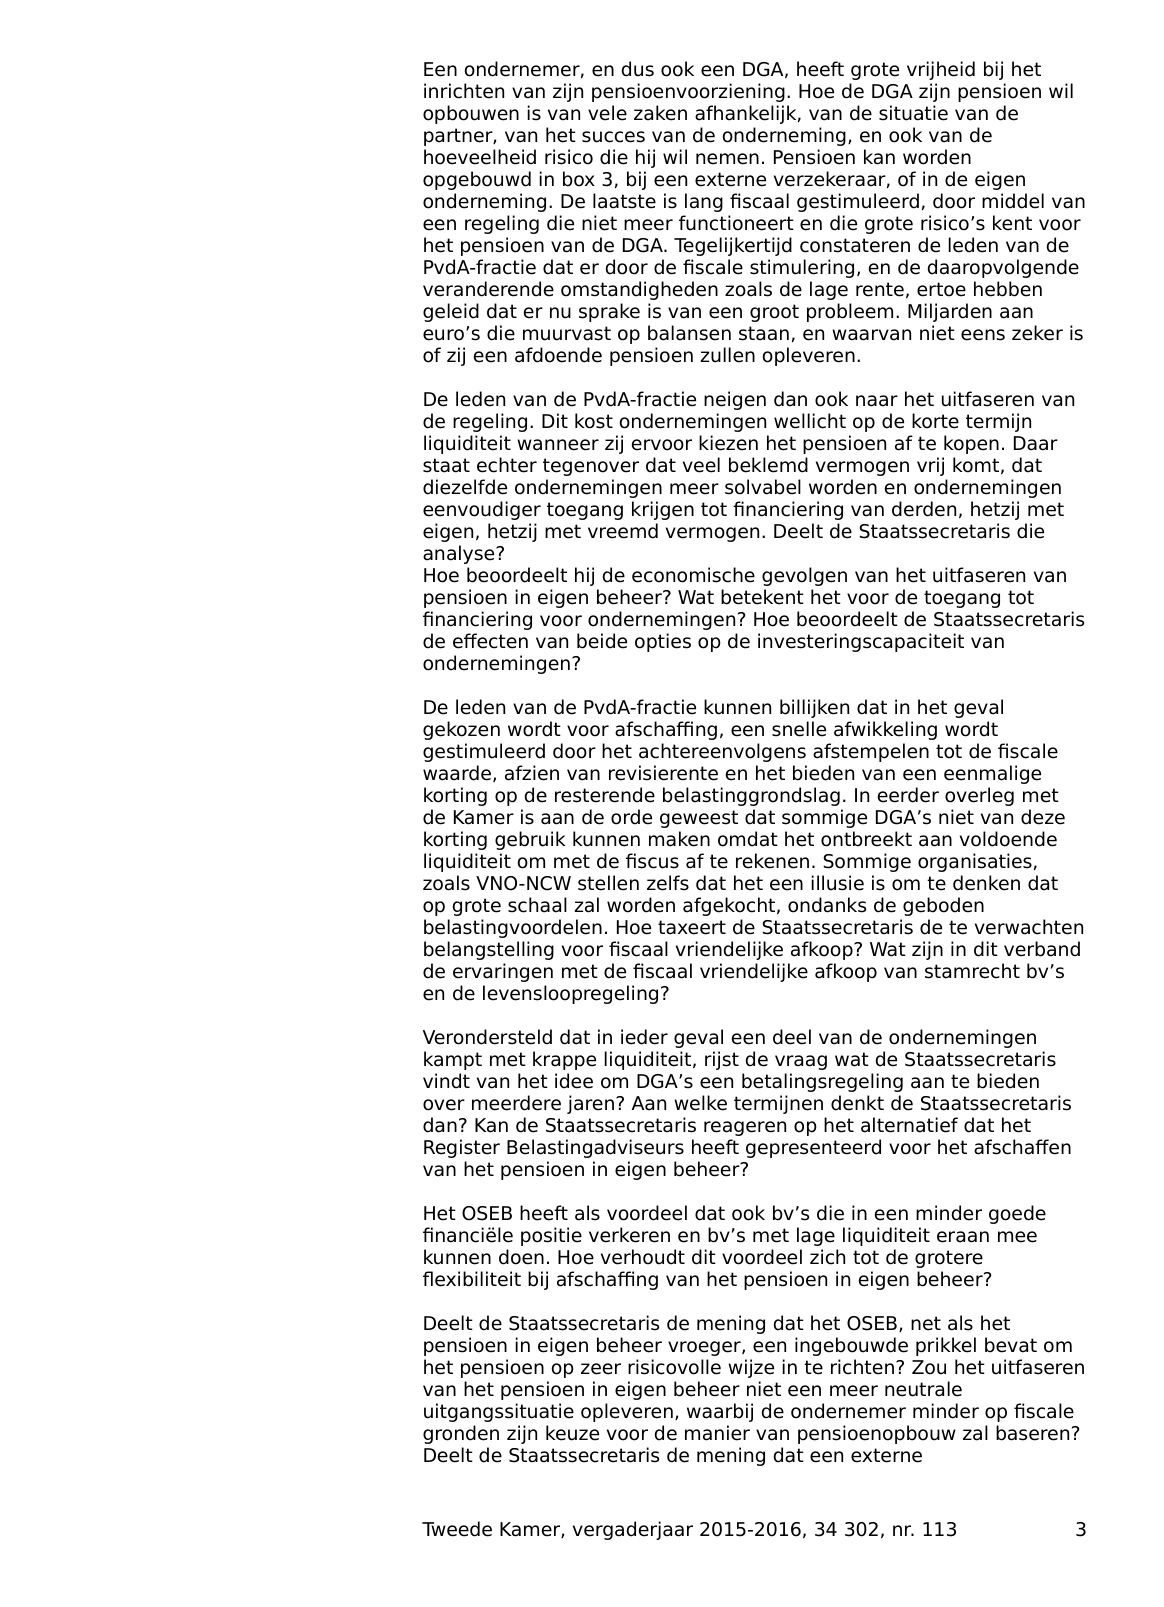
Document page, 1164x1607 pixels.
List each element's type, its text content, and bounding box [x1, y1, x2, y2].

text Deelt de Staatssecretaris de mening dat het OSEB, net als het pensioen in eigen beheer vroeger, een ingebouwde prikkel bevat om het pensioen op zeer risicovolle wijze in te richten? Zou het uitfaseren van het pensioen in eigen beheer niet een meer neutrale uitgangssituatie opleveren, waarbij de ondernemer minder op fiscale gronden zijn keuze voor de manier van pensioenopbouw zal baseren? Deelt de Staatssecretaris de mening dat een externe [422, 1313, 1087, 1467]
text De leden van de PvdA-fractie neigen dan ook naar het uitfaseren van de regeling. Dit kost ondernemingen wellicht op de korte termijn liquiditeit wanneer zij ervoor kiezen het pensioen af te kopen. Daar staat echter tegenover dat veel beklemd vermogen vrij komt, dat diezelfde ondernemingen meer solvabel worden en ondernemingen eenvoudiger toegang krijgen tot financiering van derden, hetzij met eigen, hetzij met vreemd vermogen. Deelt de Staatssecretaris die analyse? [422, 389, 1087, 565]
text Hoe beoordeelt hij de economische gevolgen van het uitfaseren van pensioen in eigen beheer? Wat betekent het voor de toegang tot financiering voor ondernemingen? Hoe beoordeelt de Staatssecretaris de effecten van beide opties op de investeringscapaciteit van ondernemingen? [422, 565, 1087, 675]
text Het OSEB heeft als voordeel dat ook bv’s die in een minder goede financiële positie verkeren en bv’s met lage liquiditeit eraan mee kunnen doen. Hoe verhoudt dit voordeel zich tot de grotere flexibiliteit bij afschaffing van het pensioen in eigen beheer? [422, 1203, 1087, 1291]
text De leden van de PvdA-fractie kunnen billijken dat in het geval gekozen wordt voor afschaffing, een snelle afwikkeling wordt gestimuleerd door het achtereenvolgens afstempelen tot de fiscale waarde, afzien van revisierente en het bieden van een eenmalige korting op de resterende belastinggrondslag. In eerder overleg met de Kamer is aan de orde geweest dat sommige DGA’s niet van deze korting gebruik kunnen maken omdat het ontbreekt aan voldoende liquiditeit om met de fiscus af te rekenen. Sommige organisaties, zoals VNO-NCW stellen zelfs dat het een illusie is om te denken dat op grote schaal zal worden afgekocht, ondanks de geboden belastingvoordelen. Hoe taxeert de Staatssecretaris de te verwachten belangstelling voor fiscaal vriendelijke afkoop? Wat zijn in dit verband de ervaringen met de fiscaal vriendelijke afkoop van stamrecht bv’s en de levensloopregeling? [422, 697, 1087, 1004]
text Verondersteld dat in ieder geval een deel van de ondernemingen kampt met krappe liquiditeit, rijst de vraag wat de Staatssecretaris vindt van het idee om DGA’s een betalingsregeling aan te bieden over meerdere jaren? Aan welke termijnen denkt de Staatssecretaris dan? Kan de Staatssecretaris reageren op het alternatief dat het Register Belastingadviseurs heeft gepresenteerd voor het afschaffen van het pensioen in eigen beheer? [422, 1027, 1087, 1181]
text Een ondernemer, en dus ook een DGA, heeft grote vrijheid bij het inrichten van zijn pensioenvoorziening. Hoe de DGA zijn pensioen wil opbouwen is van vele zaken afhankelijk, van de situatie van de partner, van het succes van de onderneming, en ook van de hoeveelheid risico die hij wil nemen. Pensioen kan worden opgebouwd in box 3, bij een externe verzekeraar, of in de eigen onderneming. De laatste is lang fiscaal gestimuleerd, door middel van een regeling die niet meer functioneert en die grote risico’s kent voor het pensioen van de DGA. Tegelijkertijd constateren de leden van de PvdA-fractie dat er door de fiscale stimulering, en de daaropvolgende veranderende omstandigheden zoals de lage rente, ertoe hebben geleid dat er nu sprake is van een groot probleem. Miljarden aan euro’s die muurvast op balansen staan, en waarvan niet eens zeker is of zij een afdoende pensioen zullen opleveren. [422, 59, 1087, 367]
